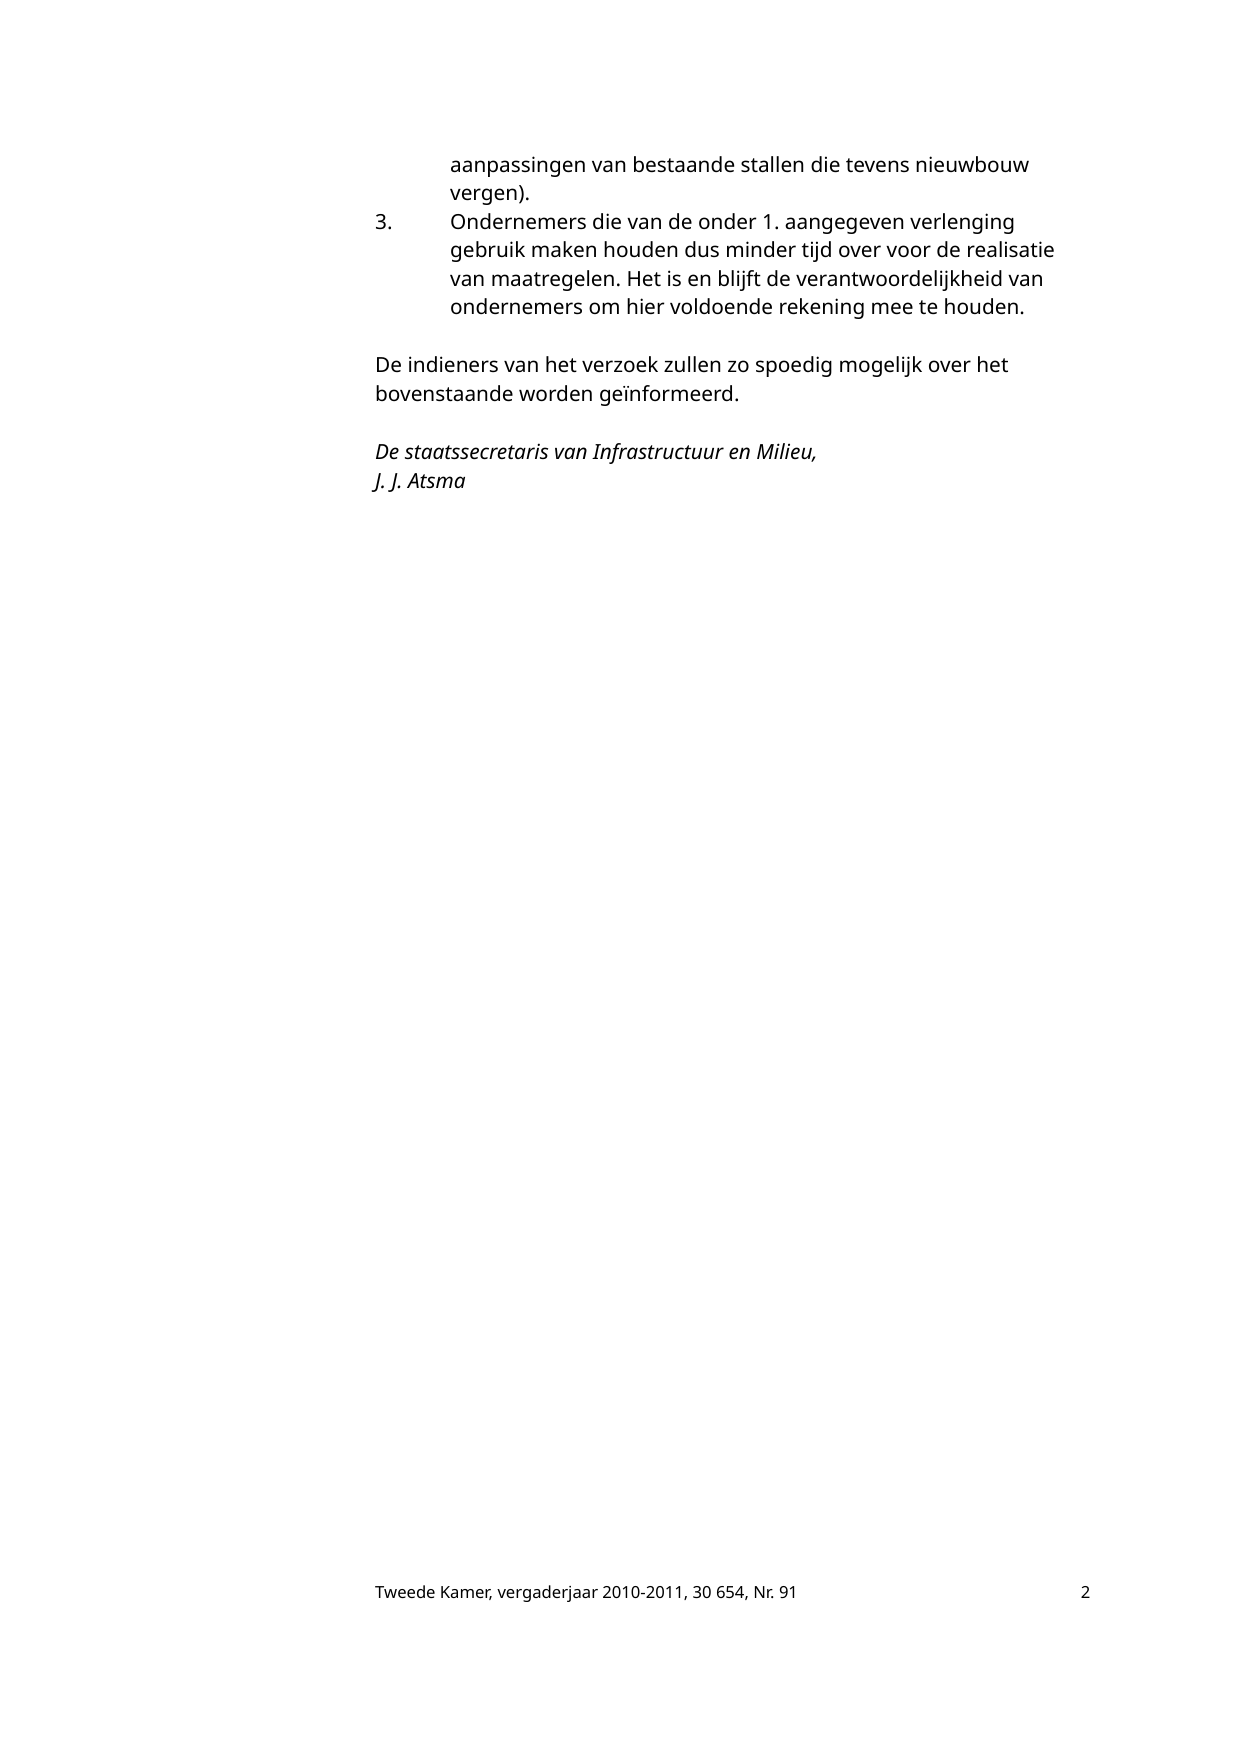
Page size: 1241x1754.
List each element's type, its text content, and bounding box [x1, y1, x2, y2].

text De staatssecretaris van Infrastructuur en Milieu, [375, 437, 1090, 466]
text J. J. Atsma [375, 466, 1090, 494]
text De indieners van het verzoek zullen zo spoedig mogelijk over het bovenstaande worden geïnformeerd. [375, 351, 1090, 407]
list Ondernemers die van de onder 1. aangegeven verlenging gebruik maken houden dus minder tijd over voor de realisatie van maatregelen. Het is en blijft de verantwoordelijkheid van ondernemers om hier voldoende rekening mee te houden. [375, 207, 1090, 321]
list aanpassingen van bestaande stallen die tevens nieuwbouw vergen). [375, 150, 1090, 207]
